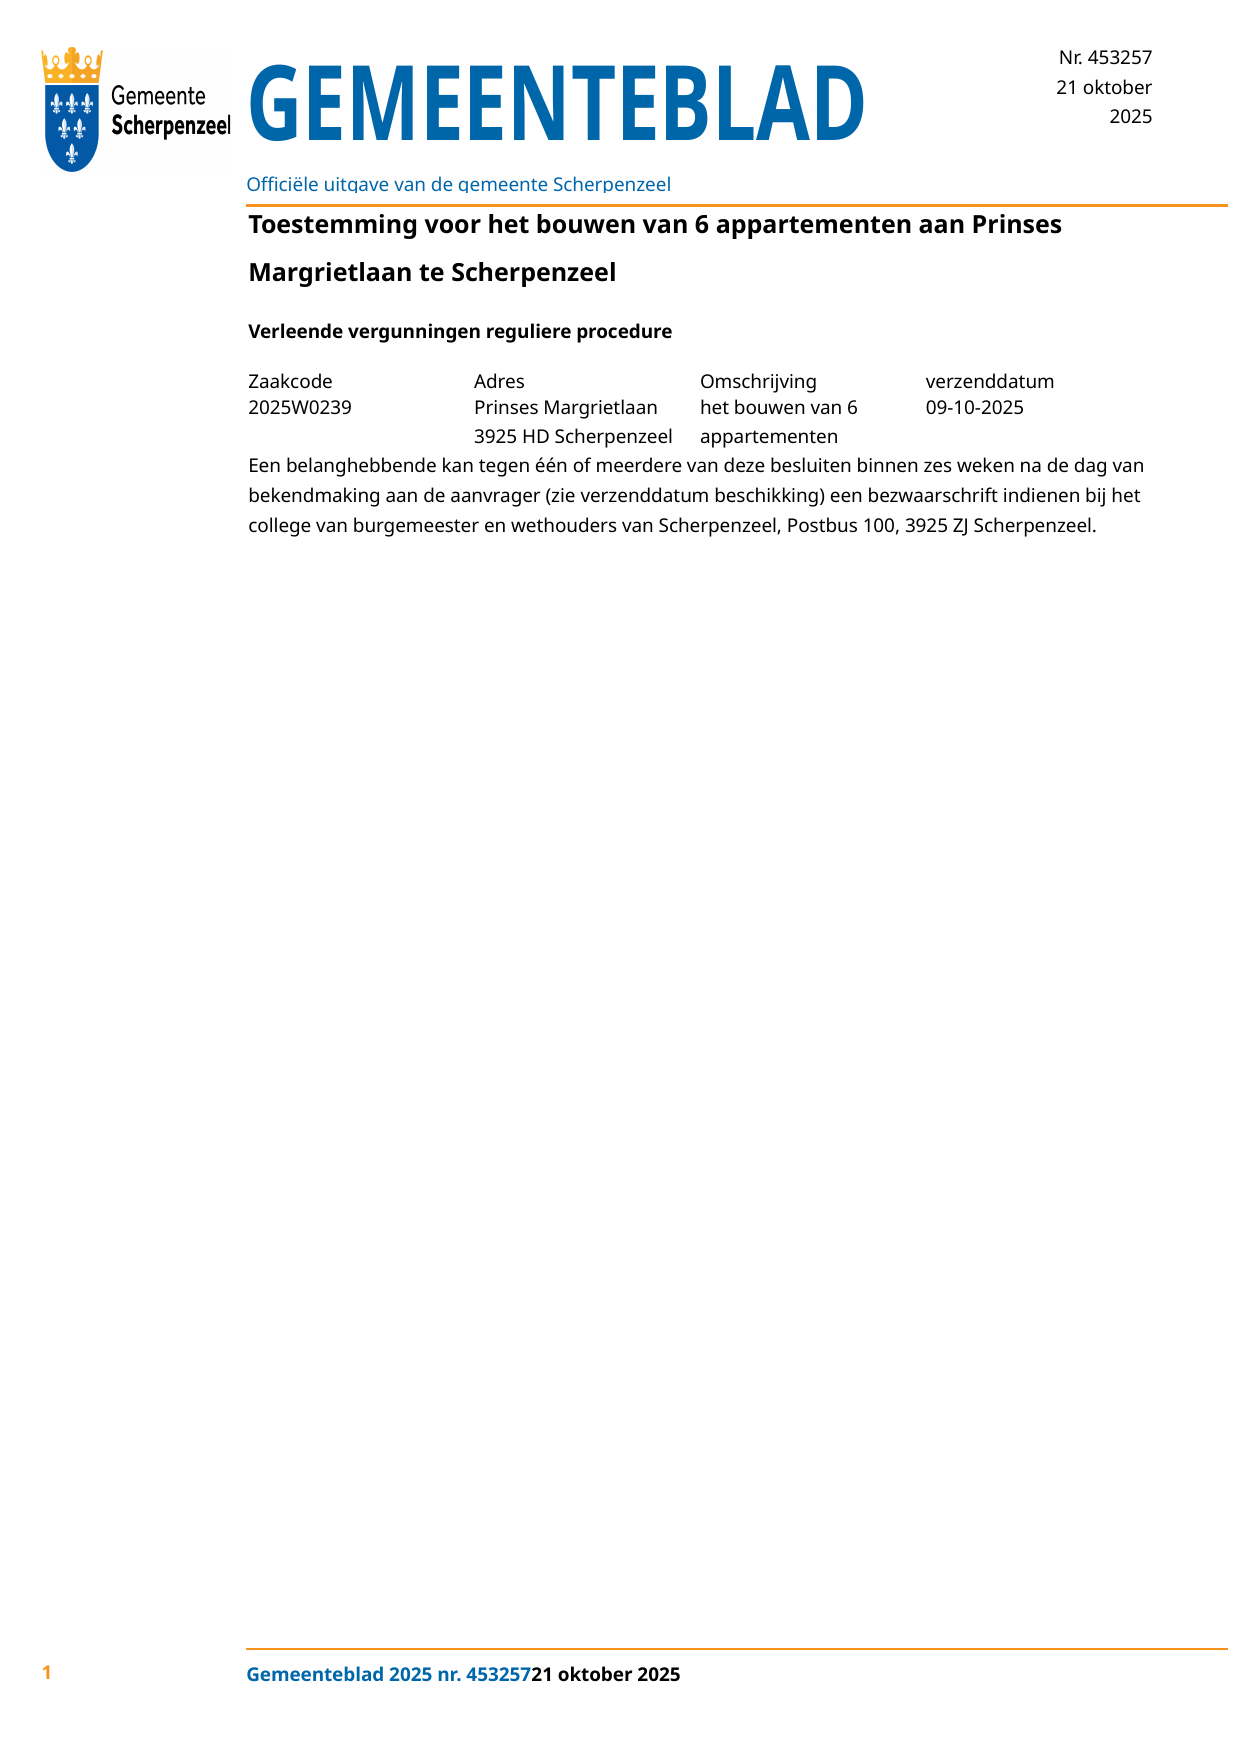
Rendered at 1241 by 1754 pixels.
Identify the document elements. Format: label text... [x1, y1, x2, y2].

picture [41, 47, 231, 172]
text Verleende vergunningen reguliere procedure [248, 318, 1152, 344]
table_header Omschrijving [700, 369, 926, 394]
table_cell Prinses Margrietlaan 3925 HD Scherpenzeel [474, 394, 700, 449]
table_header Adres [474, 369, 700, 394]
text Een belanghebbende kan tegen één of meerdere van deze besluiten binnen zes weken na de dag van bekendmaking aan de aanvrager (zie verzenddatum beschikking) een bezwaarschrift indienen bij het college van burgemeester en wethouders van Scherpenzeel, Postbus 100, 3925 ZJ Scherpenzeel. [248, 453, 1152, 538]
table_cell het bouwen van 6 appartementen [700, 394, 926, 449]
table_cell 09-10-2025 [926, 394, 1152, 449]
table_header Zaakcode [248, 369, 474, 394]
table_header verzenddatum [926, 369, 1152, 394]
text Toestemming voor het bouwen van 6 appartementen aan Prinses Margrietlaan te Scherpenzeel [248, 207, 1152, 288]
table_cell 2025W0239 [248, 394, 474, 449]
